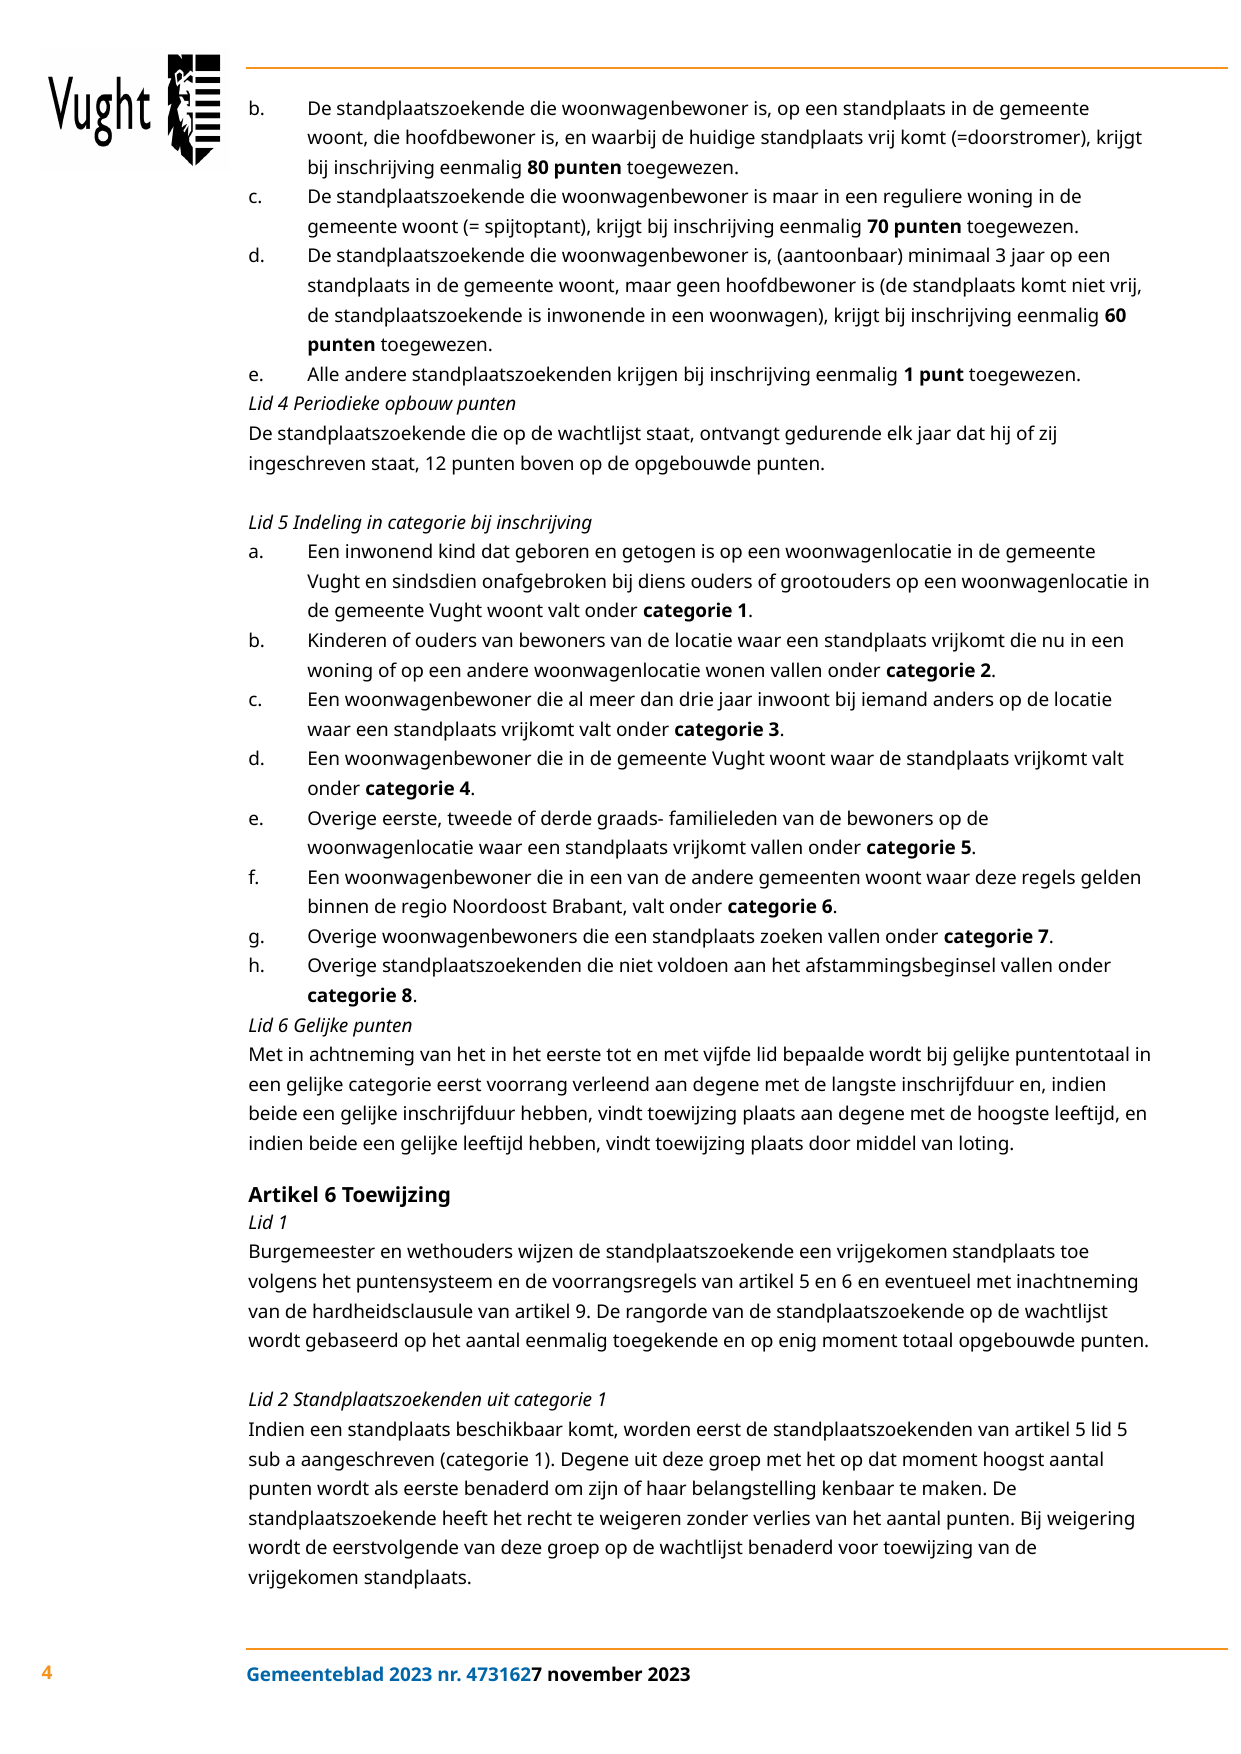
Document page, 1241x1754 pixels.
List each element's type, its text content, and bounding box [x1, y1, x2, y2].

list Een woonwagenbewoner die in een van de andere gemeenten woont waar deze regels gelden binnen de regio Noordoost Brabant, valt onder categorie 6. [248, 864, 1152, 919]
list Overige eerste, tweede of derde graads- familieleden van de bewoners op de woonwagenlocatie waar een standplaats vrijkomt vallen onder categorie 5. [248, 805, 1152, 860]
list Overige woonwagenbewoners die een standplaats zoeken vallen onder categorie 7. [248, 923, 1152, 949]
text Burgemeester en wethouders wijzen de standplaatszoekende een vrijgekomen standplaats toe volgens het puntensysteem en de voorrangsregels van artikel 5 en 6 en eventueel met inachtneming van de hardheidsclausule van artikel 9. De rangorde van de standplaatszoekende op de wachtlijst wordt gebaseerd op het aantal eenmalig toegekende en op enig moment totaal opgebouwde punten. [248, 1239, 1152, 1353]
list Overige standplaatszoekenden die niet voldoen aan het afstammingsbeginsel vallen onder categorie 8. [248, 953, 1152, 1008]
list De standplaatszoekende die woonwagenbewoner is, op een standplaats in de gemeente woont, die hoofdbewoner is, en waarbij de huidige standplaats vrij komt (=doorstromer), krijgt bij inschrijving eenmalig 80 punten toegewezen. [248, 95, 1152, 180]
text Artikel 6 Toewijzing [248, 1181, 1152, 1209]
text Lid 6 Gelijke punten [248, 1012, 1152, 1038]
picture [41, 47, 231, 172]
text Lid 4 Periodieke opbouw punten [248, 391, 1152, 416]
text Lid 2 Standplaatszoekenden uit categorie 1 [248, 1387, 1152, 1412]
list Een woonwagenbewoner die in de gemeente Vught woont waar de standplaats vrijkomt valt onder categorie 4. [248, 746, 1152, 801]
list Een woonwagenbewoner die al meer dan drie jaar inwoont bij iemand anders op de locatie waar een standplaats vrijkomt valt onder categorie 3. [248, 686, 1152, 742]
list Een inwonend kind dat geboren en getogen is op een woonwagenlocatie in de gemeente Vught en sindsdien onafgebroken bij diens ouders of grootouders op een woonwagenlocatie in de gemeente Vught woont valt onder categorie 1. [248, 538, 1152, 623]
list De standplaatszoekende die woonwagenbewoner is maar in een reguliere woning in de gemeente woont (= spijtoptant), krijgt bij inschrijving eenmalig 70 punten toegewezen. [248, 183, 1152, 239]
text Met in achtneming van het in het eerste tot en met vijfde lid bepaalde wordt bij gelijke puntentotaal in een gelijke categorie eerst voorrang verleend aan degene met de langste inschrijfduur en, indien beide een gelijke inschrijfduur hebben, vindt toewijzing plaats aan degene met de hoogste leeftijd, en indien beide een gelijke leeftijd hebben, vindt toewijzing plaats door middel van loting. [248, 1041, 1152, 1156]
text De standplaatszoekende die op de wachtlijst staat, ontvangt gedurende elk jaar dat hij of zij ingeschreven staat, 12 punten boven op de opgebouwde punten. [248, 420, 1152, 476]
text Lid 1 [248, 1209, 1152, 1235]
list Kinderen of ouders van bewoners van de locatie waar een standplaats vrijkomt die nu in een woning of op een andere woonwagenlocatie wonen vallen onder categorie 2. [248, 627, 1152, 683]
list Alle andere standplaatszoekenden krijgen bij inschrijving eenmalig 1 punt toegewezen. [248, 361, 1152, 387]
text Indien een standplaats beschikbaar komt, worden eerst de standplaatszoekenden van artikel 5 lid 5 sub a aangeschreven (categorie 1). Degene uit deze groep met het op dat moment hoogst aantal punten wordt als eerste benaderd om zijn of haar belangstelling kenbaar te maken. De standplaatszoekende heeft het recht te weigeren zonder verlies van het aantal punten. Bij weigering wordt de eerstvolgende van deze groep op de wachtlijst benaderd voor toewijzing van de vrijgekomen standplaats. [248, 1416, 1152, 1590]
text Lid 5 Indeling in categorie bij inschrijving [248, 509, 1152, 535]
list De standplaatszoekende die woonwagenbewoner is, (aantoonbaar) minimaal 3 jaar op een standplaats in de gemeente woont, maar geen hoofdbewoner is (de standplaats komt niet vrij, de standplaatszoekende is inwonende in een woonwagen), krijgt bij inschrijving eenmalig 60 punten toegewezen. [248, 243, 1152, 357]
